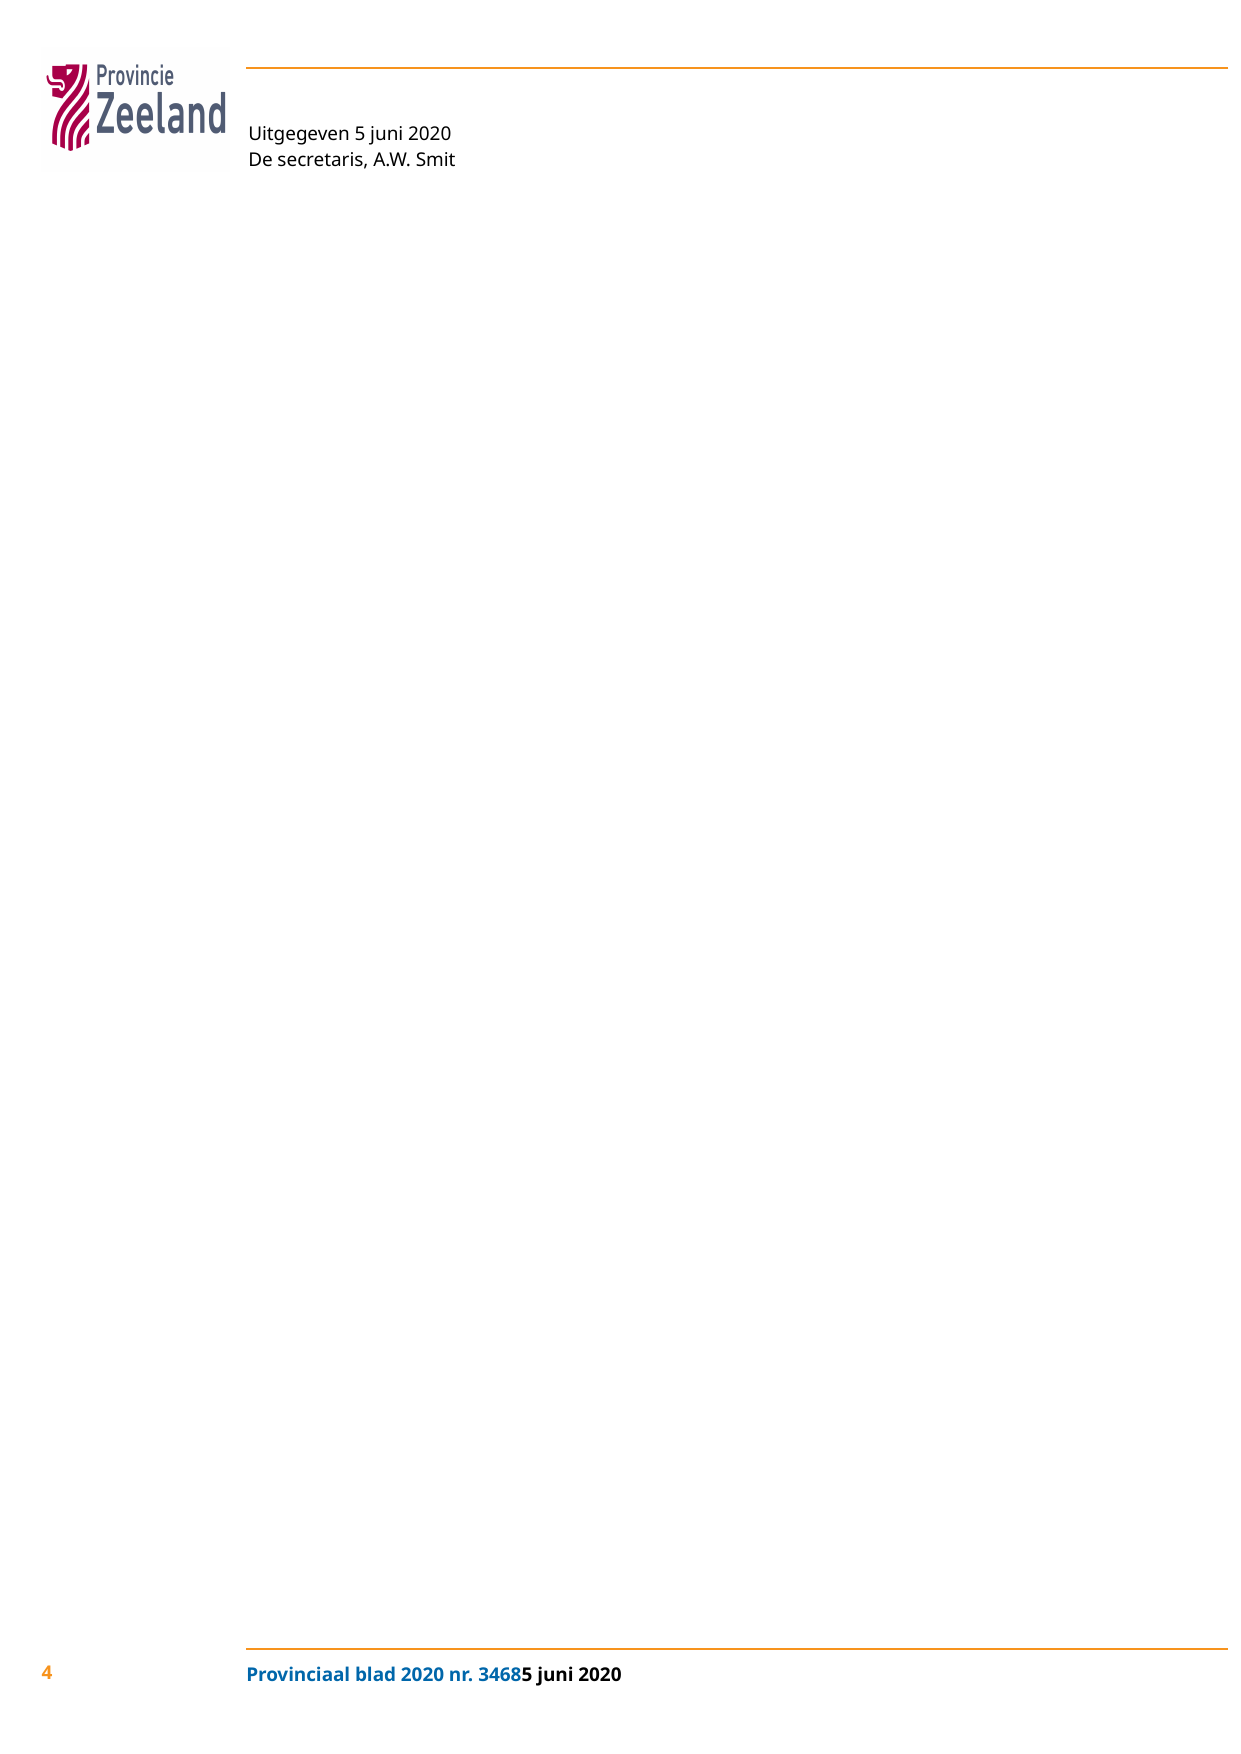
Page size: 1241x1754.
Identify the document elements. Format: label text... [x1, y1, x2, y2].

text De secretaris, A.W. Smit [248, 146, 1152, 172]
text Uitgegeven 5 juni 2020 [248, 121, 1152, 146]
picture [41, 47, 231, 172]
